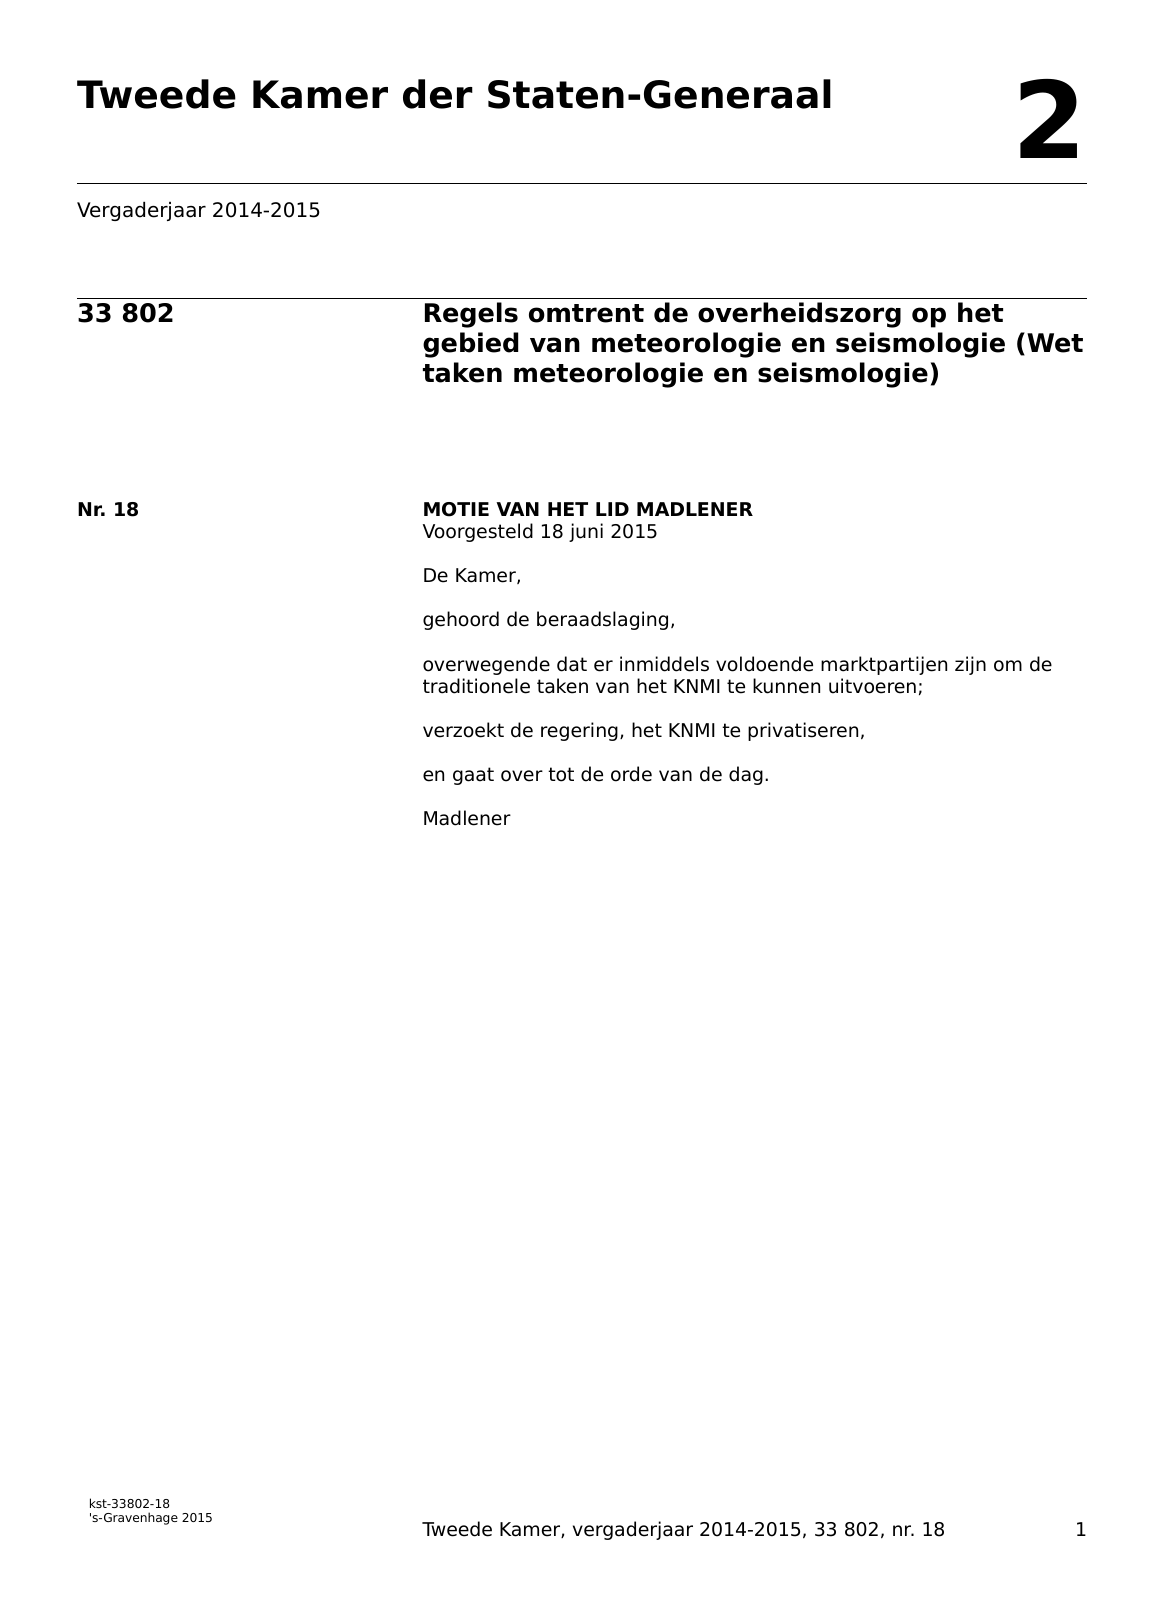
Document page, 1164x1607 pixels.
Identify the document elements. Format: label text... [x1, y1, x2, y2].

table_header Tweede Kamer der Staten-Generaal [77, 59, 886, 183]
table_header 2 [886, 59, 1087, 183]
text gehoord de beraadslaging, [422, 609, 1087, 631]
subtitle Nr. 18 MOTIE VAN HET LID MADLENER [77, 499, 1087, 521]
text De Kamer, [422, 565, 1087, 587]
subtitle 33 802 Regels omtrent de overheidszorg op het gebied van meteorologie en seismologie (Wet taken meteorologie en seismologie) [77, 299, 1087, 388]
text en gaat over tot de orde van de dag. [422, 764, 1087, 786]
text kst-33802-18 [88, 1497, 323, 1511]
text overwegende dat er inmiddels voldoende marktpartijen zijn om de traditionele taken van het KNMI te kunnen uitvoeren; [422, 653, 1087, 697]
text Madlener [422, 808, 1087, 830]
text Voorgesteld 18 juni 2015 [422, 521, 1087, 543]
text verzoekt de regering, het KNMI te privatiseren, [422, 720, 1087, 742]
table_cell Vergaderjaar 2014-2015 [77, 184, 1087, 298]
text 's-Gravenhage 2015 [88, 1511, 323, 1525]
